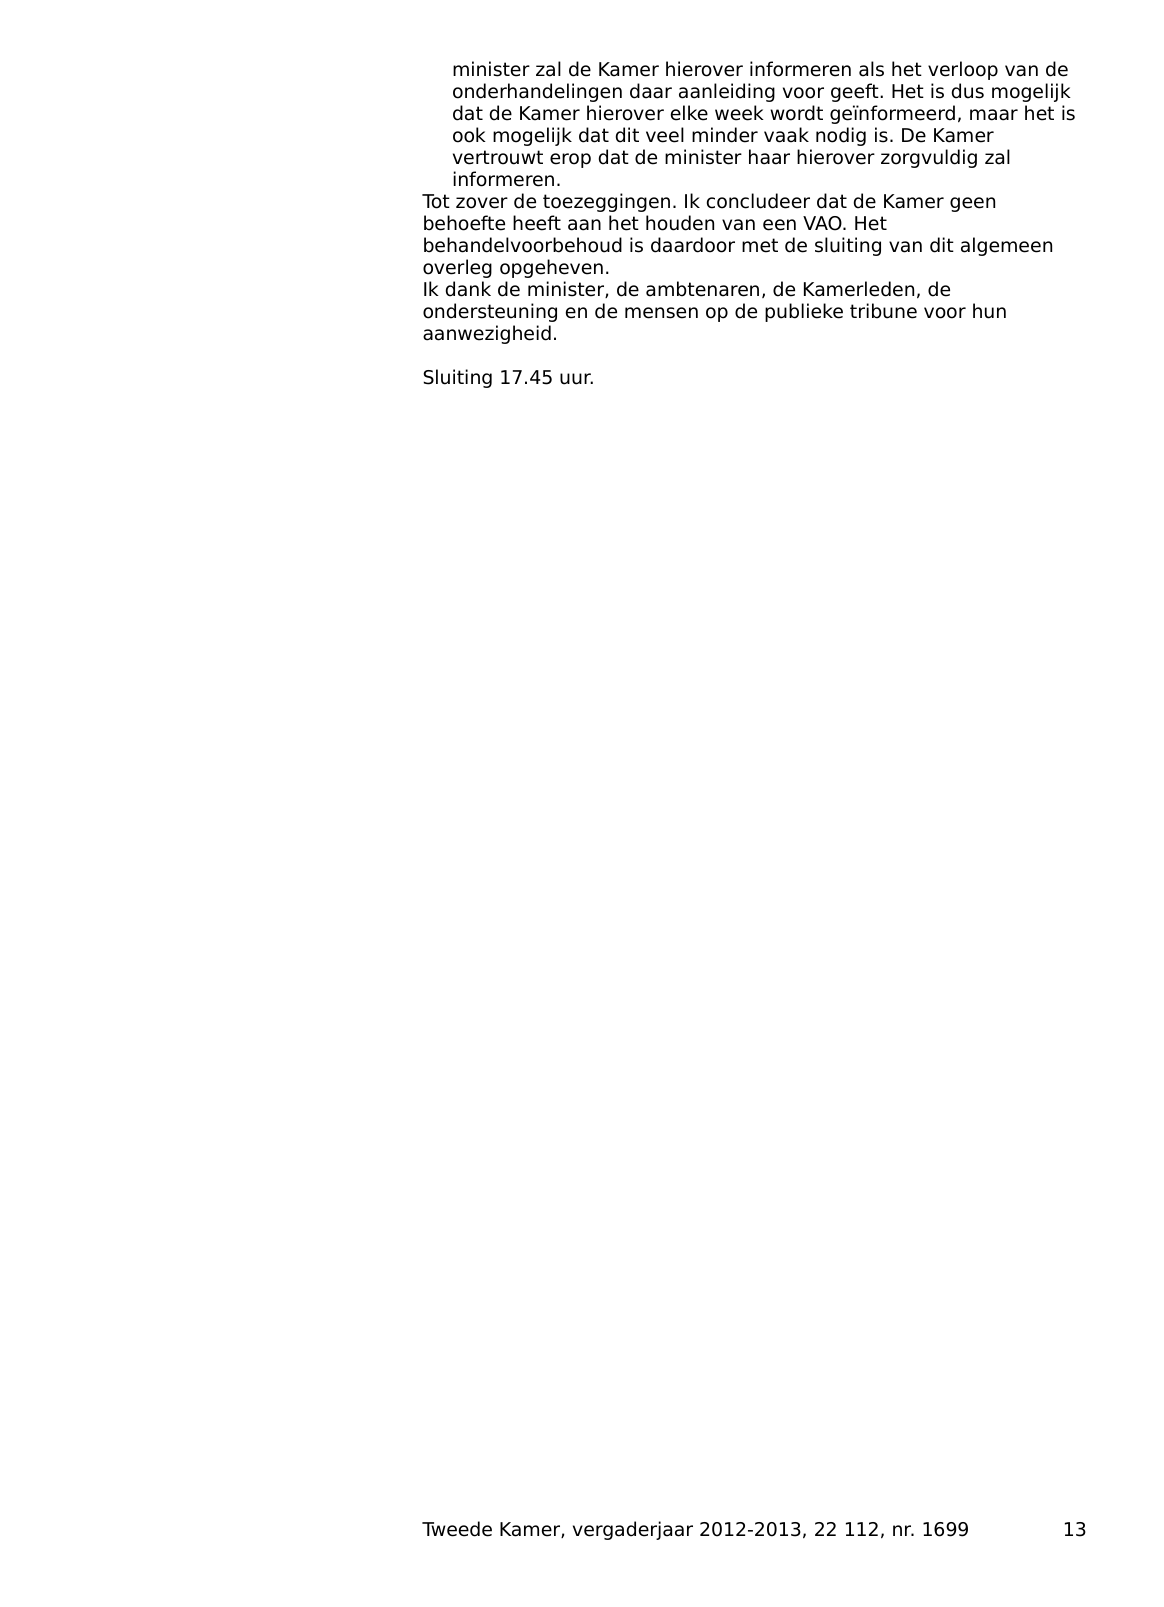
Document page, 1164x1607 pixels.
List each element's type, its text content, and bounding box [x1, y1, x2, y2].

text Tot zover de toezeggingen. Ik concludeer dat de Kamer geen behoefte heeft aan het houden van een VAO. Het behandelvoorbehoud is daardoor met de sluiting van dit algemeen overleg opgeheven. [422, 191, 1087, 279]
text minister zal de Kamer hierover informeren als het verloop van de onderhandelingen daar aanleiding voor geeft. Het is dus mogelijk dat de Kamer hierover elke week wordt geïnformeerd, maar het is ook mogelijk dat dit veel minder vaak nodig is. De Kamer vertrouwt erop dat de minister haar hierover zorgvuldig zal informeren. [422, 59, 1087, 191]
text Ik dank de minister, de ambtenaren, de Kamerleden, de ondersteuning en de mensen op de publieke tribune voor hun aanwezigheid. [422, 279, 1087, 345]
text Sluiting 17.45 uur. [422, 367, 1087, 389]
